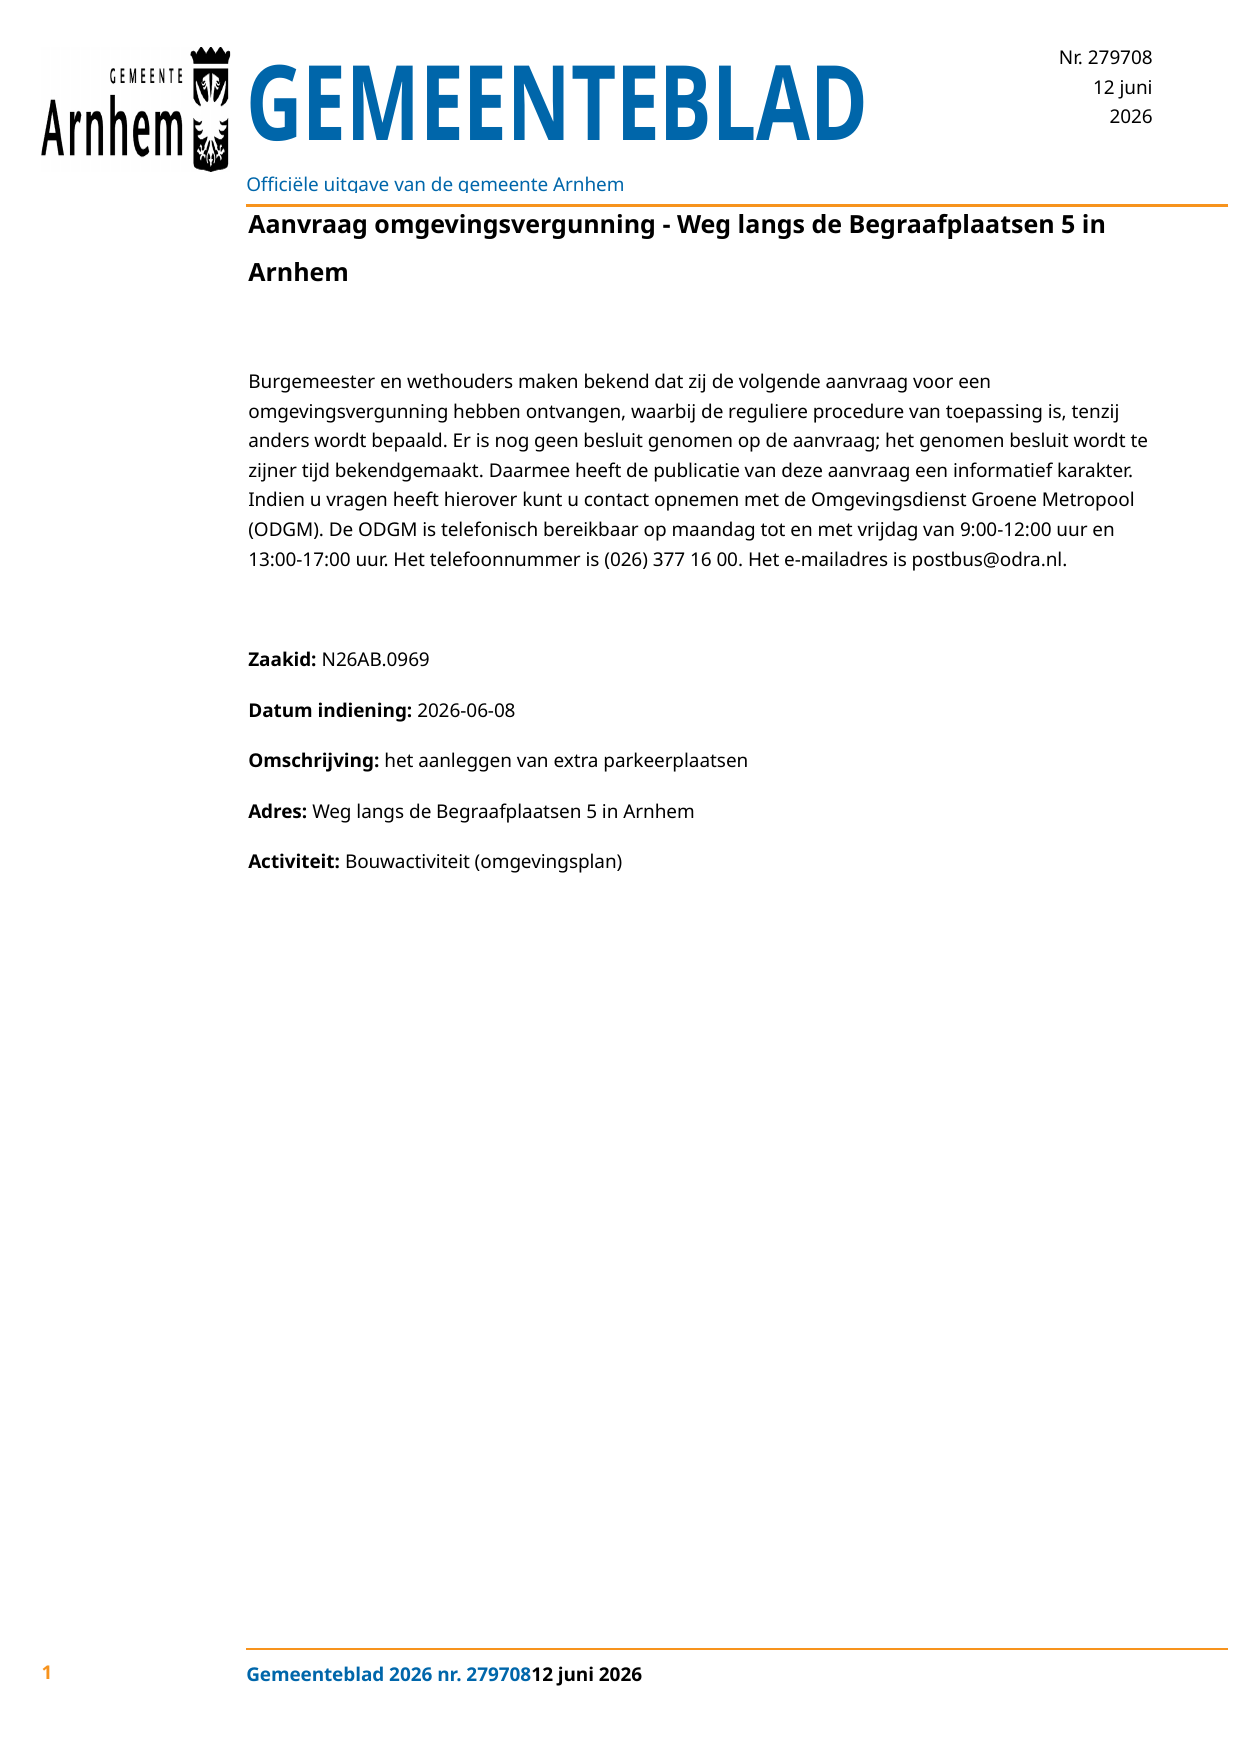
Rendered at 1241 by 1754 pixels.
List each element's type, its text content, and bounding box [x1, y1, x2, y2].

text Aanvraag omgevingsvergunning - Weg langs de Begraafplaatsen 5 in Arnhem [248, 207, 1152, 288]
text Zaakid: N26AB.0969 [248, 647, 1152, 672]
text Omschrijving: het aanleggen van extra parkeerplaatsen [248, 747, 1152, 773]
text Activiteit: Bouwactiviteit (omgevingsplan) [248, 848, 1152, 874]
picture [41, 47, 231, 172]
text Adres: Weg langs de Begraafplaatsen 5 in Arnhem [248, 798, 1152, 824]
text Datum indiening: 2026-06-08 [248, 697, 1152, 723]
text Burgemeester en wethouders maken bekend dat zij de volgende aanvraag voor een omgevingsvergunning hebben ontvangen, waarbij de reguliere procedure van toepassing is, tenzij anders wordt bepaald. Er is nog geen besluit genomen op de aanvraag; het genomen besluit wordt te zijner tijd bekendgemaakt. Daarmee heeft de publicatie van deze aanvraag een informatief karakter. Indien u vragen heeft hierover kunt u contact opnemen met de Omgevingsdienst Groene Metropool (ODGM). De ODGM is telefonisch bereikbaar op maandag tot en met vrijdag van 9:00-12:00 uur en 13:00-17:00 uur. Het telefoonnummer is (026) 377 16 00. Het e-mailadres is postbus@odra.nl. [248, 368, 1152, 572]
